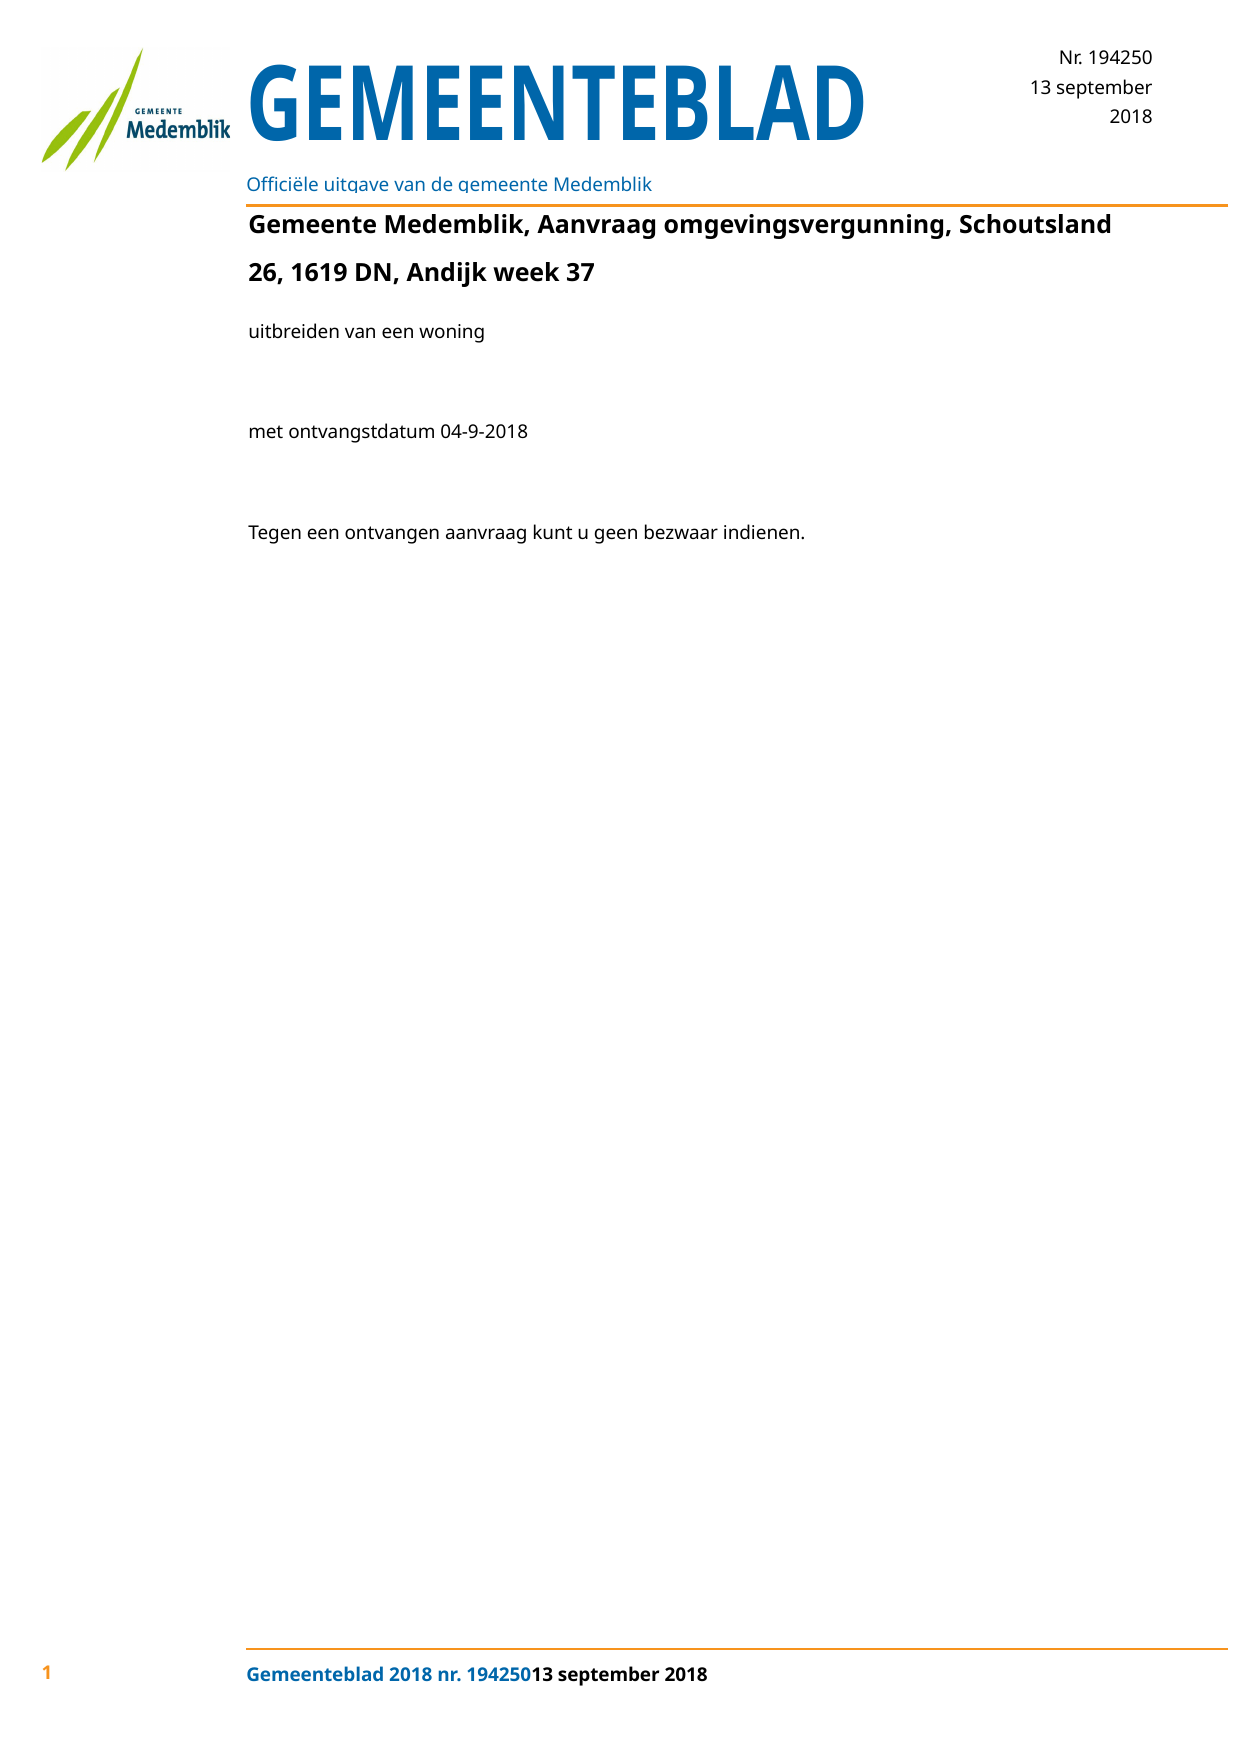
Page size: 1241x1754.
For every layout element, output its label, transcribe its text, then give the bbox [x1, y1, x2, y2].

picture [41, 47, 231, 172]
text uitbreiden van een woning [248, 318, 1152, 344]
text met ontvangstdatum 04-9-2018 [248, 419, 1152, 444]
text Tegen een ontvangen aanvraag kunt u geen bezwaar indienen. [248, 519, 1152, 545]
text Gemeente Medemblik, Aanvraag omgevingsvergunning, Schoutsland 26, 1619 DN, Andijk week 37 [248, 207, 1152, 288]
